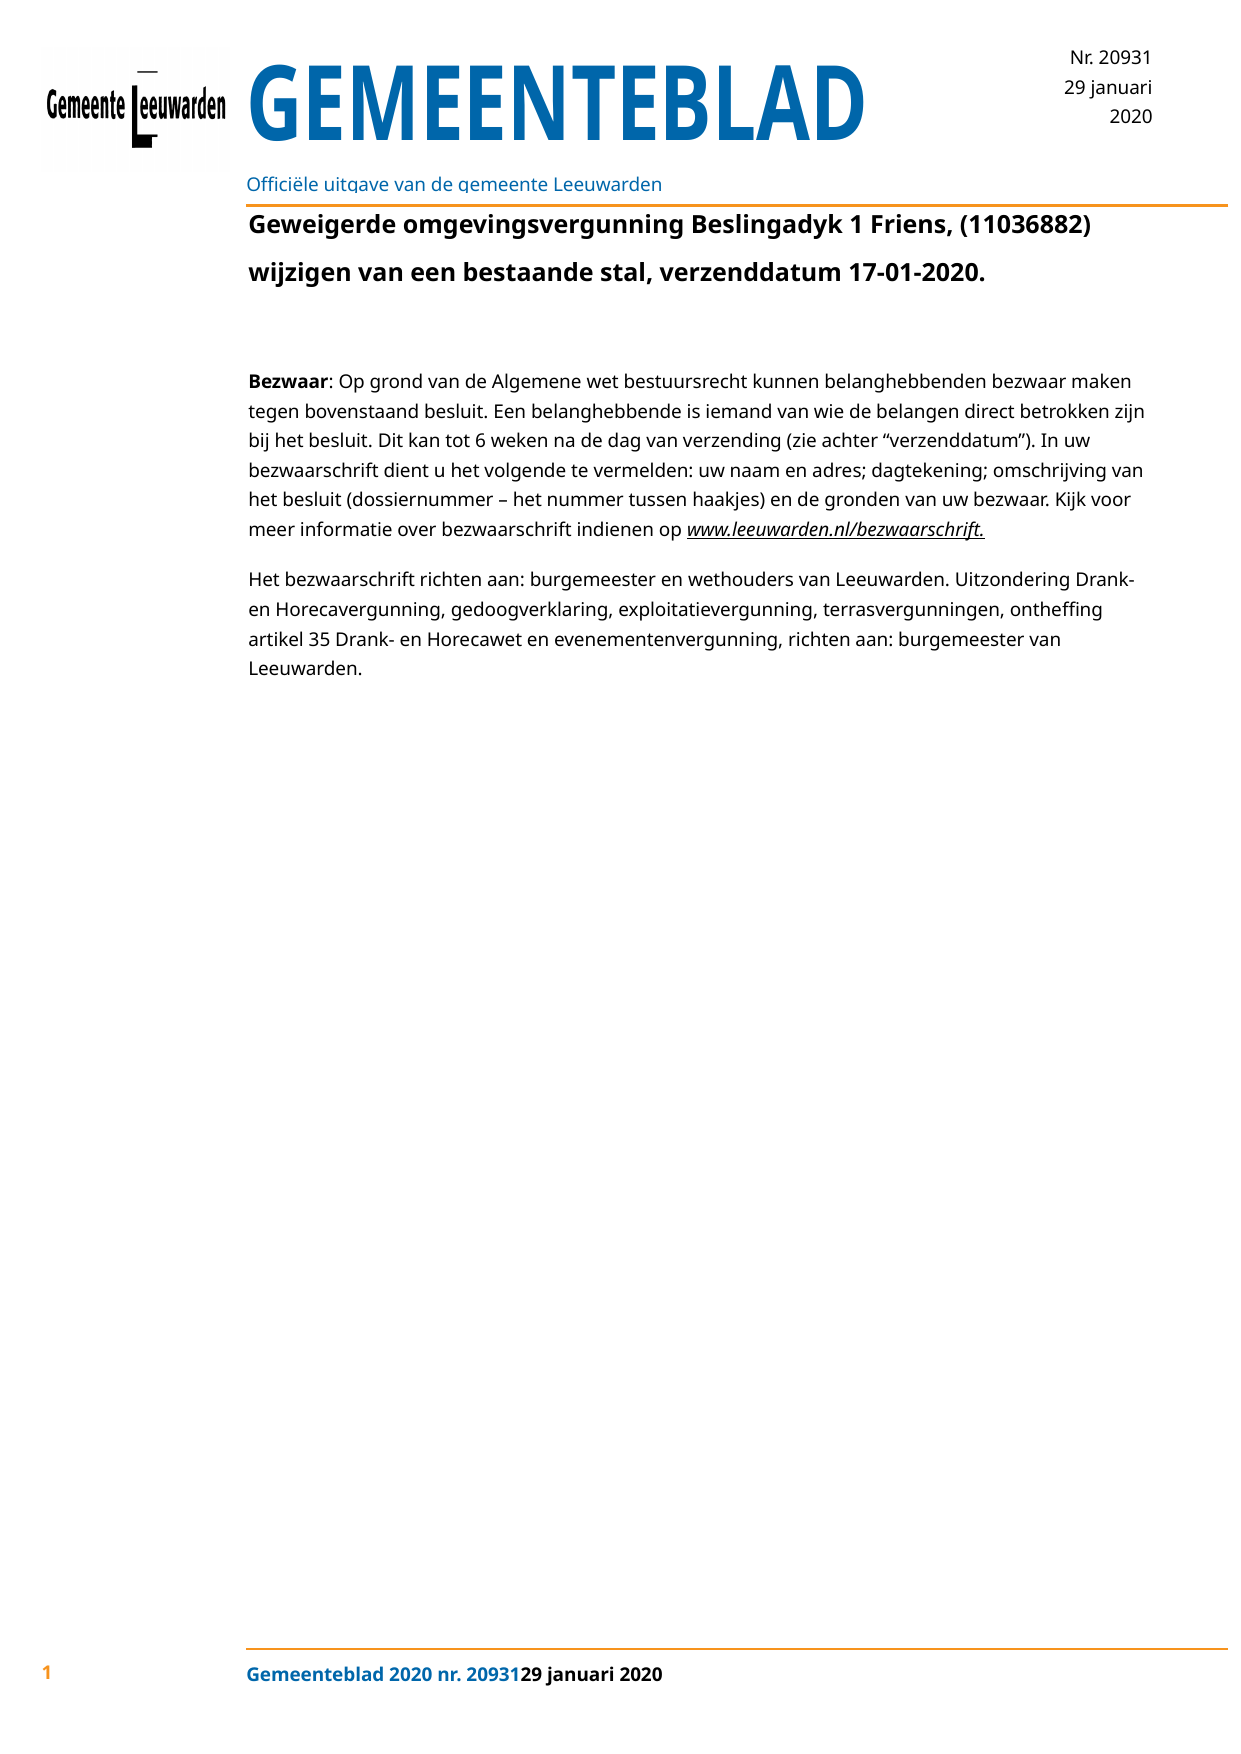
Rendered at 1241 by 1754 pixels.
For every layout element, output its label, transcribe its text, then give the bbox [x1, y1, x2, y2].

text Geweigerde omgevingsvergunning Beslingadyk 1 Friens, (11036882) wijzigen van een bestaande stal, verzenddatum 17-01-2020. [248, 207, 1152, 288]
picture [41, 47, 231, 172]
text Bezwaar: Op grond van de Algemene wet bestuursrecht kunnen belanghebbenden bezwaar maken tegen bovenstaand besluit. Een belanghebbende is iemand van wie de belangen direct betrokken zijn bij het besluit. Dit kan tot 6 weken na de dag van verzending (zie achter “verzenddatum”). In uw bezwaarschrift dient u het volgende te vermelden: uw naam en adres; dagtekening; omschrijving van het besluit (dossiernummer – het nummer tussen haakjes) en de gronden van uw bezwaar. Kijk voor meer informatie over bezwaarschrift indienen op www.leeuwarden.nl/bezwaarschrift. [248, 368, 1152, 542]
text Het bezwaarschrift richten aan: burgemeester en wethouders van Leeuwarden. Uitzondering Drank- en Horecavergunning, gedoogverklaring, exploitatievergunning, terrasvergunningen, ontheffing artikel 35 Drank- en Horecawet en evenementenvergunning, richten aan: burgemeester van Leeuwarden. [248, 567, 1152, 681]
